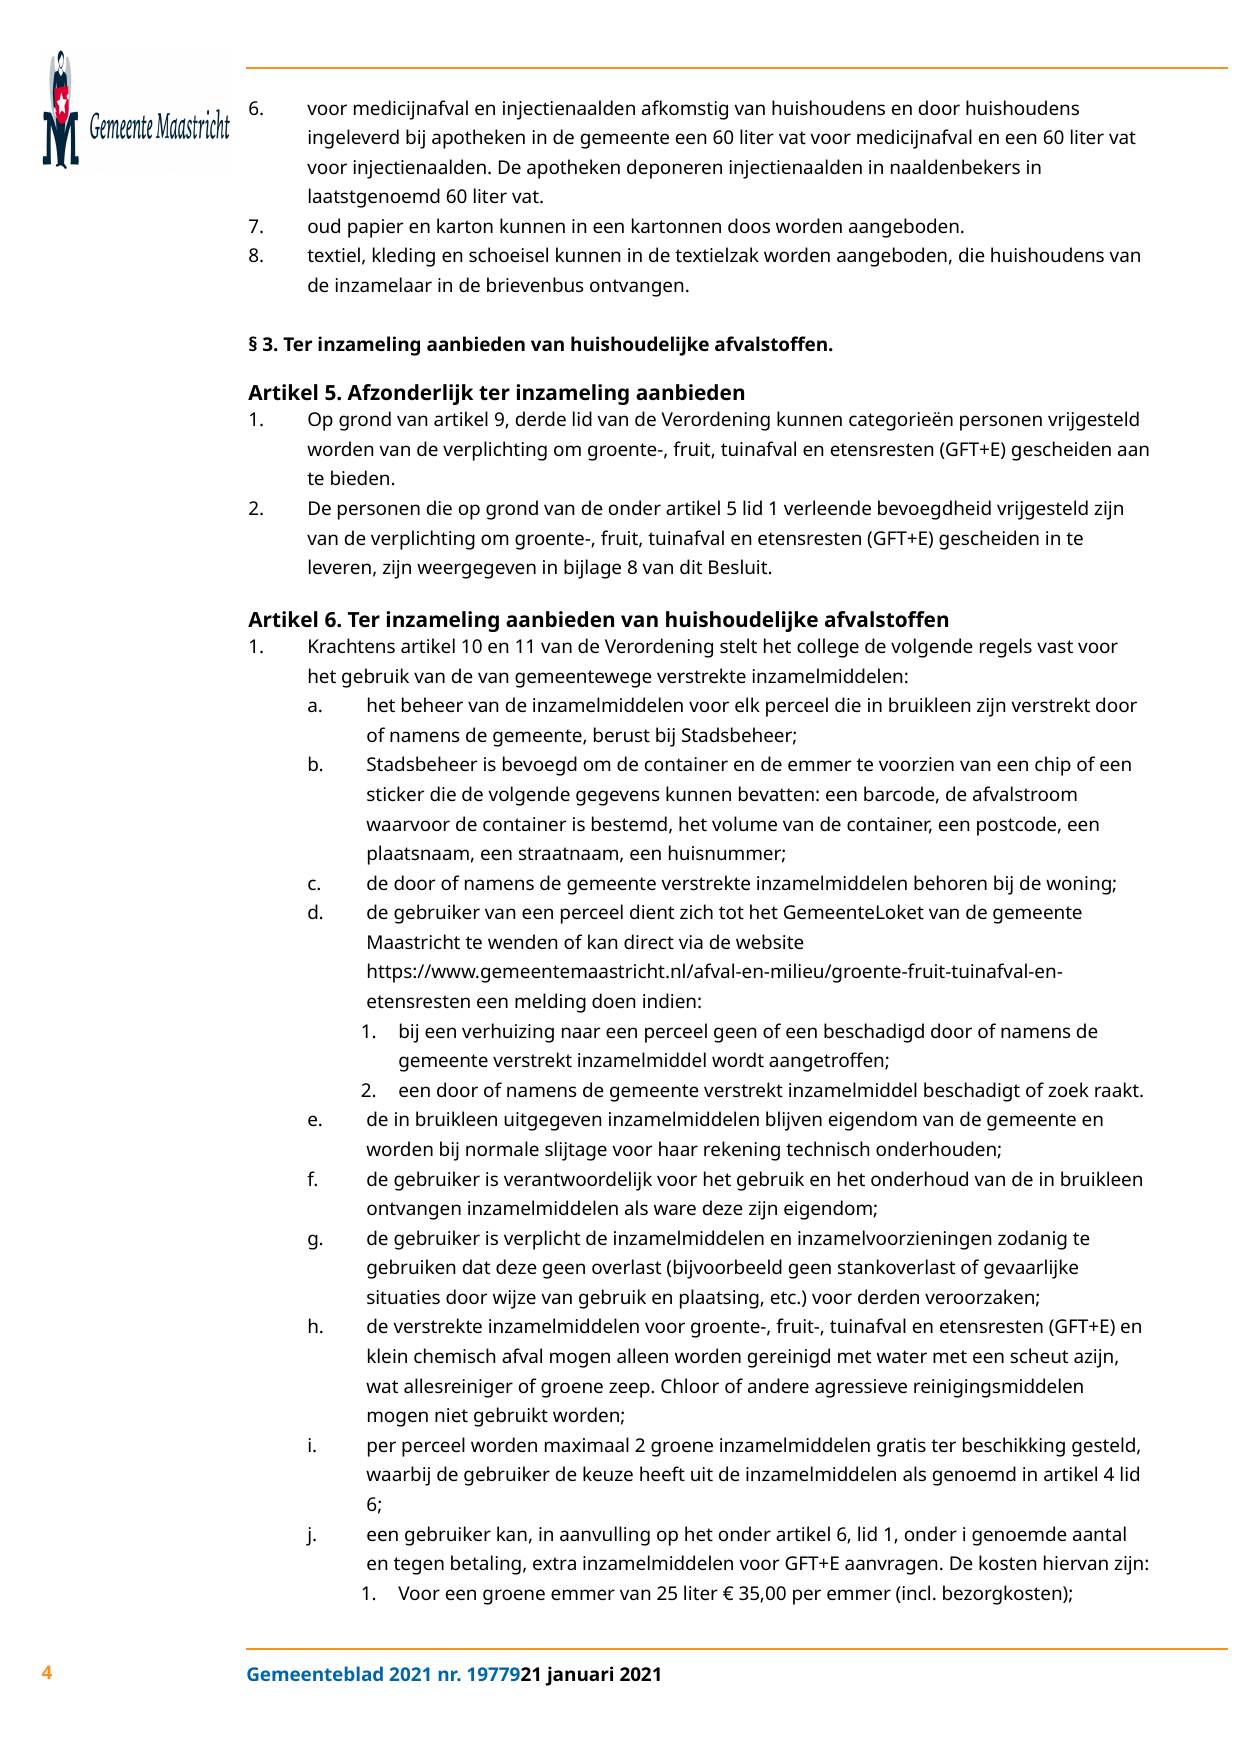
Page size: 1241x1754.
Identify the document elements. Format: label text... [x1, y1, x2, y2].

list de gebruiker van een perceel dient zich tot het GemeenteLoket van de gemeente Maastricht te wenden of kan direct via de website https://www.gemeentemaastricht.nl/afval-en-milieu/groente-fruit-tuinafval-en-etensresten een melding doen indien: [307, 899, 1152, 1014]
text Artikel 5. Afzonderlijk ter inzameling aanbieden [248, 378, 1152, 406]
list een door of namens de gemeente verstrekt inzamelmiddel beschadigt of zoek raakt. [361, 1077, 1152, 1103]
text Artikel 6. Ter inzameling aanbieden van huishoudelijke afvalstoffen [248, 605, 1152, 633]
list de verstrekte inzamelmiddelen voor groente-, fruit-, tuinafval en etensresten (GFT+E) en klein chemisch afval mogen alleen worden gereinigd met water met een scheut azijn, wat allesreiniger of groene zeep. Chloor of andere agressieve reinigingsmiddelen mogen niet gebruikt worden; [307, 1314, 1152, 1428]
list Stadsbeheer is bevoegd om de container en de emmer te voorzien van een chip of een sticker die de volgende gegevens kunnen bevatten: een barcode, de afvalstroom waarvoor de container is bestemd, het volume van de container, een postcode, een plaatsnaam, een straatnaam, een huisnummer; [307, 752, 1152, 866]
picture [41, 47, 231, 172]
list oud papier en karton kunnen in een kartonnen doos worden aangeboden. [248, 213, 1152, 239]
list de gebruiker is verplicht de inzamelmiddelen en inzamelvoorzieningen zodanig te gebruiken dat deze geen overlast (bijvoorbeeld geen stankoverlast of gevaarlijke situaties door wijze van gebruik en plaatsing, etc.) voor derden veroorzaken; [307, 1225, 1152, 1310]
list de in bruikleen uitgegeven inzamelmiddelen blijven eigendom van de gemeente en worden bij normale slijtage voor haar rekening technisch onderhouden; [307, 1107, 1152, 1162]
text § 3. Ter inzameling aanbieden van huishoudelijke afvalstoffen. [248, 331, 1152, 357]
list per perceel worden maximaal 2 groene inzamelmiddelen gratis ter beschikking gesteld, waarbij de gebruiker de keuze heeft uit de inzamelmiddelen als genoemd in artikel 4 lid 6; [307, 1432, 1152, 1517]
list bij een verhuizing naar een perceel geen of een beschadigd door of namens de gemeente verstrekt inzamelmiddel wordt aangetroffen; [361, 1018, 1152, 1073]
list voor medicijnafval en injectienaalden afkomstig van huishoudens en door huishoudens ingeleverd bij apotheken in de gemeente een 60 liter vat voor medicijnafval en een 60 liter vat voor injectienaalden. De apotheken deponeren injectienaalden in naaldenbekers in laatstgenoemd 60 liter vat. [248, 95, 1152, 209]
list Op grond van artikel 9, derde lid van de Verordening kunnen categorieën personen vrijgesteld worden van de verplichting om groente-, fruit, tuinafval en etensresten (GFT+E) gescheiden aan te bieden. [248, 406, 1152, 491]
list Voor een groene emmer van 25 liter € 35,00 per emmer (incl. bezorgkosten); [361, 1580, 1152, 1606]
list de gebruiker is verantwoordelijk voor het gebruik en het onderhoud van de in bruikleen ontvangen inzamelmiddelen als ware deze zijn eigendom; [307, 1166, 1152, 1221]
list Krachtens artikel 10 en 11 van de Verordening stelt het college de volgende regels vast voor het gebruik van de van gemeentewege verstrekte inzamelmiddelen: [248, 633, 1152, 688]
list De personen die op grond van de onder artikel 5 lid 1 verleende bevoegdheid vrijgesteld zijn van de verplichting om groente-, fruit, tuinafval en etensresten (GFT+E) gescheiden in te leveren, zijn weergegeven in bijlage 8 van dit Besluit. [248, 495, 1152, 580]
list de door of namens de gemeente verstrekte inzamelmiddelen behoren bij de woning; [307, 870, 1152, 896]
list het beheer van de inzamelmiddelen voor elk perceel die in bruikleen zijn verstrekt door of namens de gemeente, berust bij Stadsbeheer; [307, 692, 1152, 748]
list een gebruiker kan, in aanvulling op het onder artikel 6, lid 1, onder i genoemde aantal en tegen betaling, extra inzamelmiddelen voor GFT+E aanvragen. De kosten hiervan zijn: [307, 1521, 1152, 1576]
list textiel, kleding en schoeisel kunnen in de textielzak worden aangeboden, die huishoudens van de inzamelaar in de brievenbus ontvangen. [248, 243, 1152, 298]
